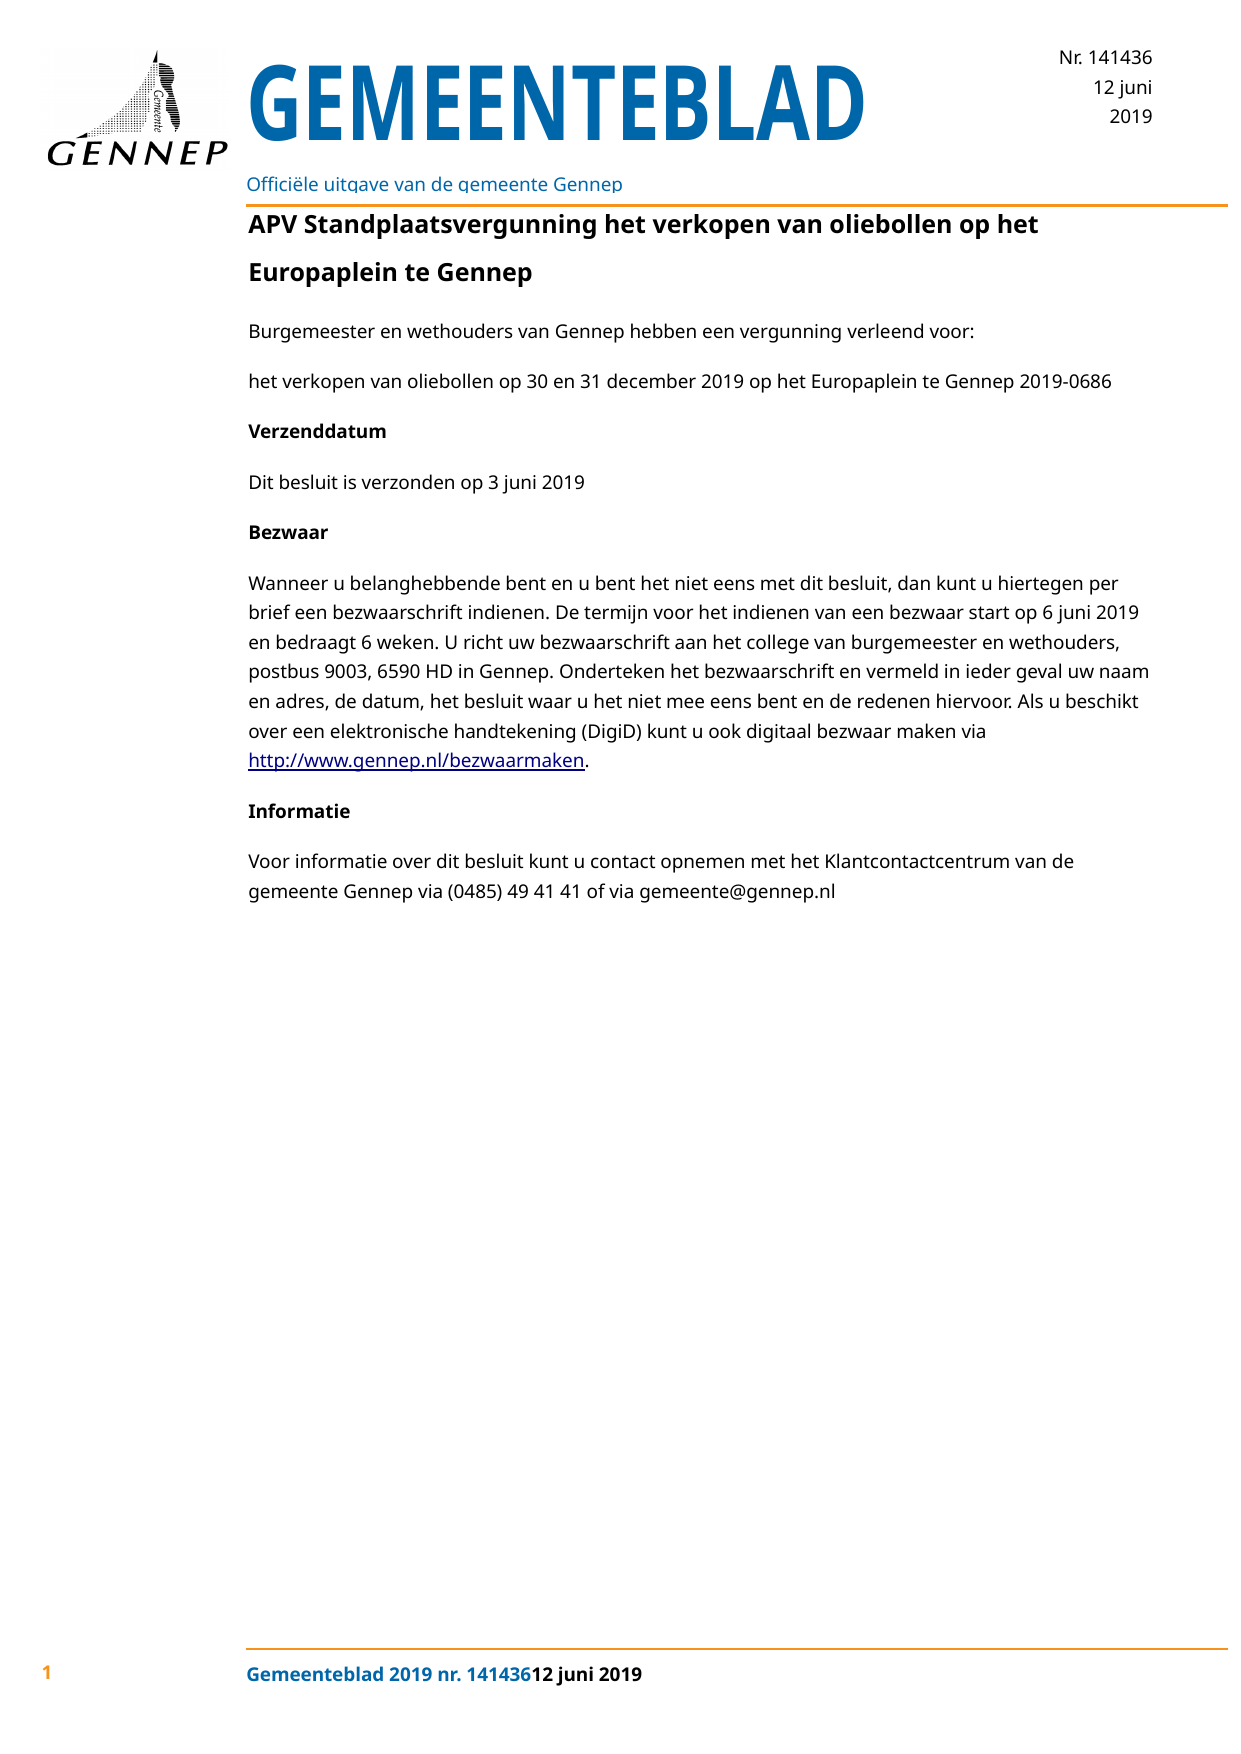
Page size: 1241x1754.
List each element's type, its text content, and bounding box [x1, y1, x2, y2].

text Informatie [248, 798, 1152, 824]
text Bezwaar [248, 519, 1152, 545]
text het verkopen van oliebollen op 30 en 31 december 2019 op het Europaplein te Gennep 2019-0686 [248, 368, 1152, 394]
text Dit besluit is verzonden op 3 juni 2019 [248, 469, 1152, 495]
text Wanneer u belanghebbende bent en u bent het niet eens met dit besluit, dan kunt u hiertegen per brief een bezwaarschrift indienen. De termijn voor het indienen van een bezwaar start op 6 juni 2019 en bedraagt 6 weken. U richt uw bezwaarschrift aan het college van burgemeester en wethouders, postbus 9003, 6590 HD in Gennep. Onderteken het bezwaarschrift en vermeld in ieder geval uw naam en adres, de datum, het besluit waar u het niet mee eens bent en de redenen hiervoor. Als u beschikt over een elektronische handtekening (DigiD) kunt u ook digitaal bezwaar maken via http://www.gennep.nl/bezwaarmaken. [248, 570, 1152, 773]
picture [41, 47, 231, 172]
text Burgemeester en wethouders van Gennep hebben een vergunning verleend voor: [248, 318, 1152, 344]
text Voor informatie over dit besluit kunt u contact opnemen met het Klantcontactcentrum van de gemeente Gennep via (0485) 49 41 41 of via gemeente@gennep.nl [248, 848, 1152, 904]
text Verzenddatum [248, 419, 1152, 444]
text APV Standplaatsvergunning het verkopen van oliebollen op het Europaplein te Gennep [248, 207, 1152, 288]
